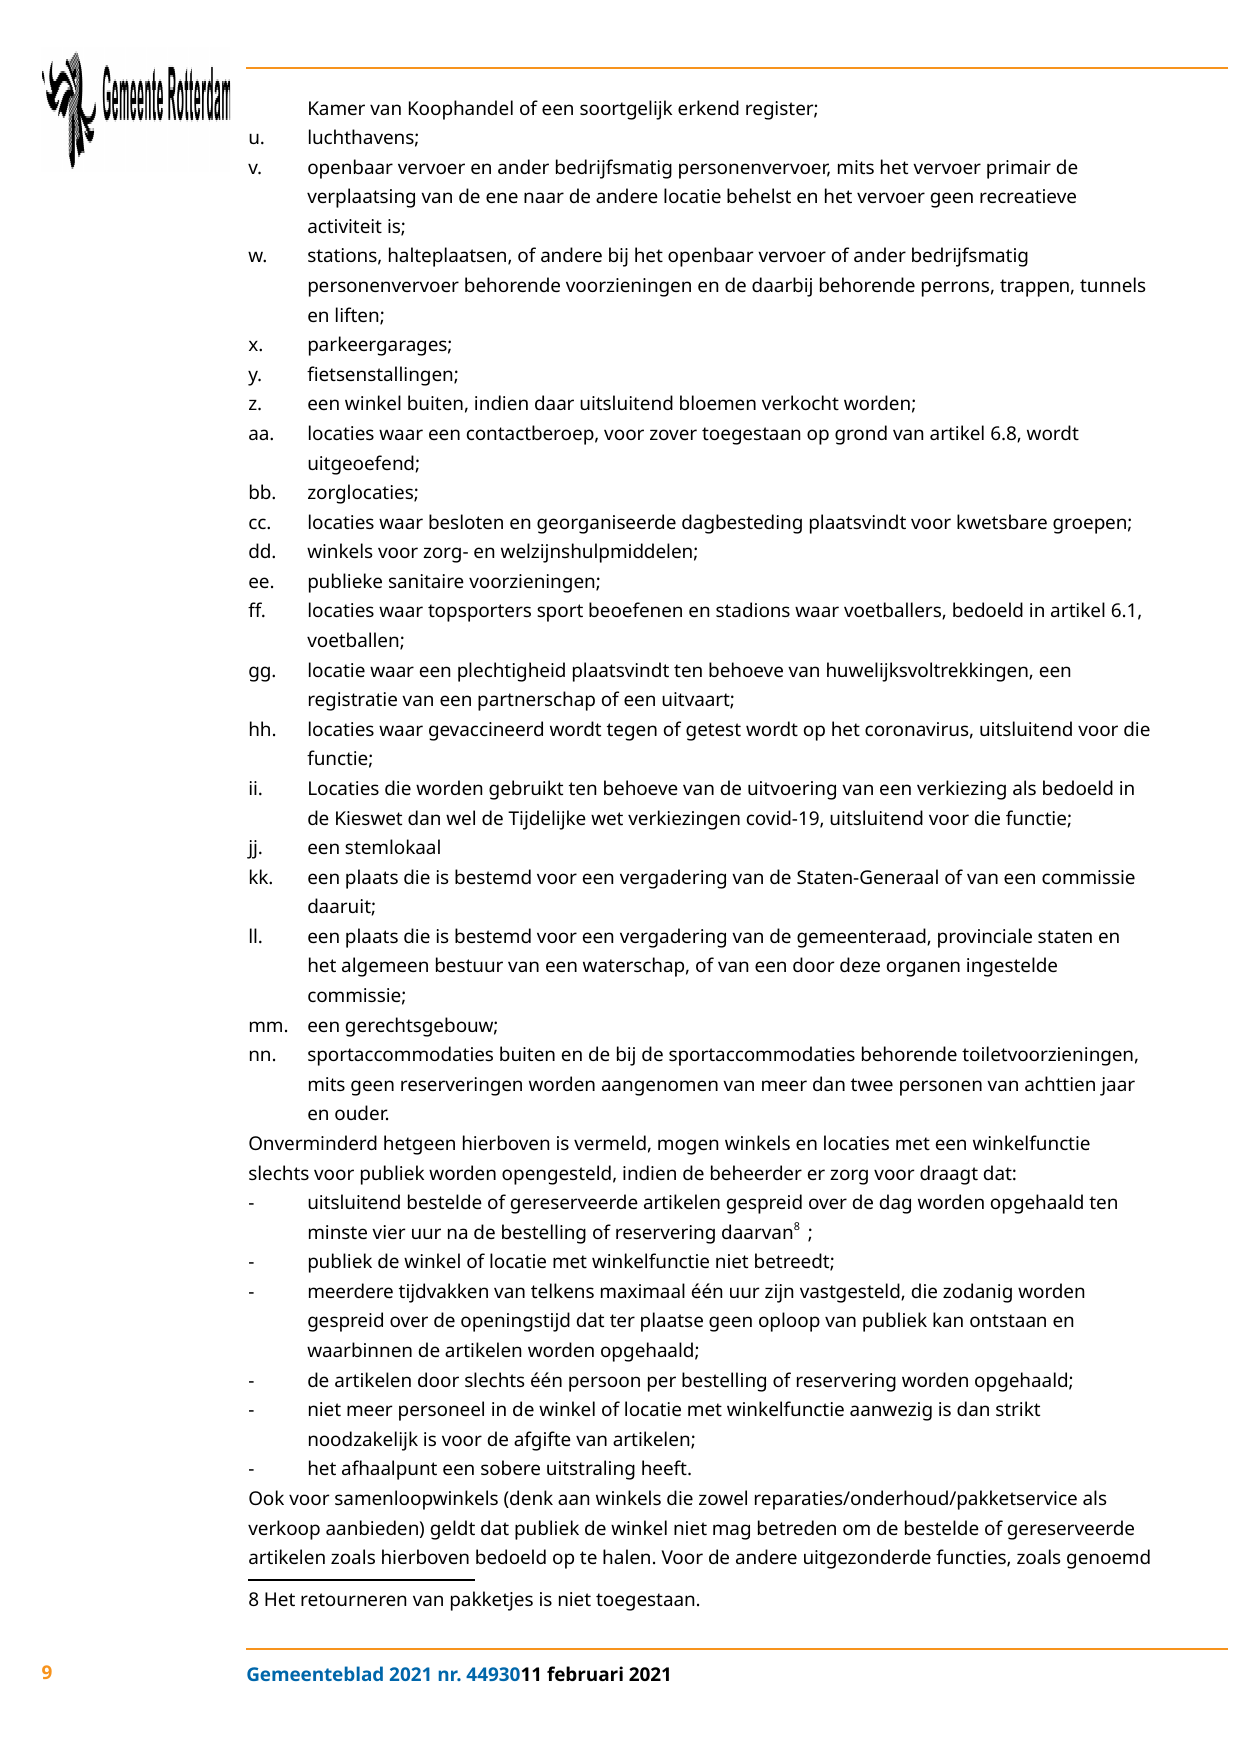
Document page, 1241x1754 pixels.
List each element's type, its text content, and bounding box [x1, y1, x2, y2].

list publiek de winkel of locatie met winkelfunctie niet betreedt; [248, 1248, 1152, 1274]
list meerdere tijdvakken van telkens maximaal één uur zijn vastgesteld, die zodanig worden gespreid over de openingstijd dat ter plaatse geen oploop van publiek kan ontstaan en waarbinnen de artikelen worden opgehaald; [248, 1278, 1152, 1363]
list locaties waar een contactberoep, voor zover toegestaan op grond van artikel 6.8, wordt uitgeoefend; [248, 420, 1152, 476]
list Het retourneren van pakketjes is niet toegestaan. [248, 1586, 1152, 1612]
list publieke sanitaire voorzieningen; [248, 568, 1152, 594]
list Locaties die worden gebruikt ten behoeve van de uitvoering van een verkiezing als bedoeld in de Kieswet dan wel de Tijdelijke wet verkiezingen covid-19, uitsluitend voor die functie; [248, 775, 1152, 831]
list een gerechtsgebouw; [248, 1012, 1152, 1038]
list een plaats die is bestemd voor een vergadering van de Staten-Generaal of van een commissie daaruit; [248, 864, 1152, 919]
list de artikelen door slechts één persoon per bestelling of reservering worden opgehaald; [248, 1367, 1152, 1393]
list locaties waar gevaccineerd wordt tegen of getest wordt op het coronavirus, uitsluitend voor die functie; [248, 716, 1152, 771]
list luchthavens; [248, 124, 1152, 150]
list zorglocaties; [248, 479, 1152, 505]
list openbaar vervoer en ander bedrijfsmatig personenvervoer, mits het vervoer primair de verplaatsing van de ene naar de andere locatie behelst en het vervoer geen recreatieve activiteit is; [248, 154, 1152, 239]
list sportaccommodaties buiten en de bij de sportaccommodaties behorende toiletvoorzieningen, mits geen reserveringen worden aangenomen van meer dan twee personen van achttien jaar en ouder. [248, 1041, 1152, 1126]
list locaties waar besloten en georganiseerde dagbesteding plaatsvindt voor kwetsbare groepen; [248, 509, 1152, 535]
list niet meer personeel in de winkel of locatie met winkelfunctie aanwezig is dan strikt noodzakelijk is voor de afgifte van artikelen; [248, 1396, 1152, 1452]
list locatie waar een plechtigheid plaatsvindt ten behoeve van huwelijksvoltrekkingen, een registratie van een partnerschap of een uitvaart; [248, 657, 1152, 712]
picture [41, 47, 231, 172]
list winkels voor zorg- en welzijnshulpmiddelen; [248, 538, 1152, 564]
text Ook voor samenloopwinkels (denk aan winkels die zowel reparaties/onderhoud/pakketservice als verkoop aanbieden) geldt dat publiek de winkel niet mag betreden om de bestelde of gereserveerde artikelen zoals hierboven bedoeld op te halen. Voor de andere uitgezonderde functies, zoals genoemd [248, 1485, 1152, 1570]
list een stemlokaal [248, 834, 1152, 860]
list stations, halteplaatsen, of andere bij het openbaar vervoer of ander bedrijfsmatig personenvervoer behorende voorzieningen en de daarbij behorende perrons, trappen, tunnels en liften; [248, 243, 1152, 328]
list locaties waar topsporters sport beoefenen en stadions waar voetballers, bedoeld in artikel 6.1, voetballen; [248, 598, 1152, 653]
list parkeergarages; [248, 331, 1152, 357]
list het afhaalpunt een sobere uitstraling heeft. [248, 1456, 1152, 1481]
list een plaats die is bestemd voor een vergadering van de gemeenteraad, provinciale staten en het algemeen bestuur van een waterschap, of van een door deze organen ingestelde commissie; [248, 923, 1152, 1008]
list een winkel buiten, indien daar uitsluitend bloemen verkocht worden; [248, 391, 1152, 416]
list Kamer van Koophandel of een soortgelijk erkend register; [248, 95, 1152, 121]
list uitsluitend bestelde of gereserveerde artikelen gespreid over de dag worden opgehaald ten minste vier uur na de bestelling of reservering daarvan ; [248, 1189, 1152, 1245]
text Onverminderd hetgeen hierboven is vermeld, mogen winkels en locaties met een winkelfunctie slechts voor publiek worden opengesteld, indien de beheerder er zorg voor draagt dat: [248, 1130, 1152, 1186]
list fietsenstallingen; [248, 361, 1152, 387]
